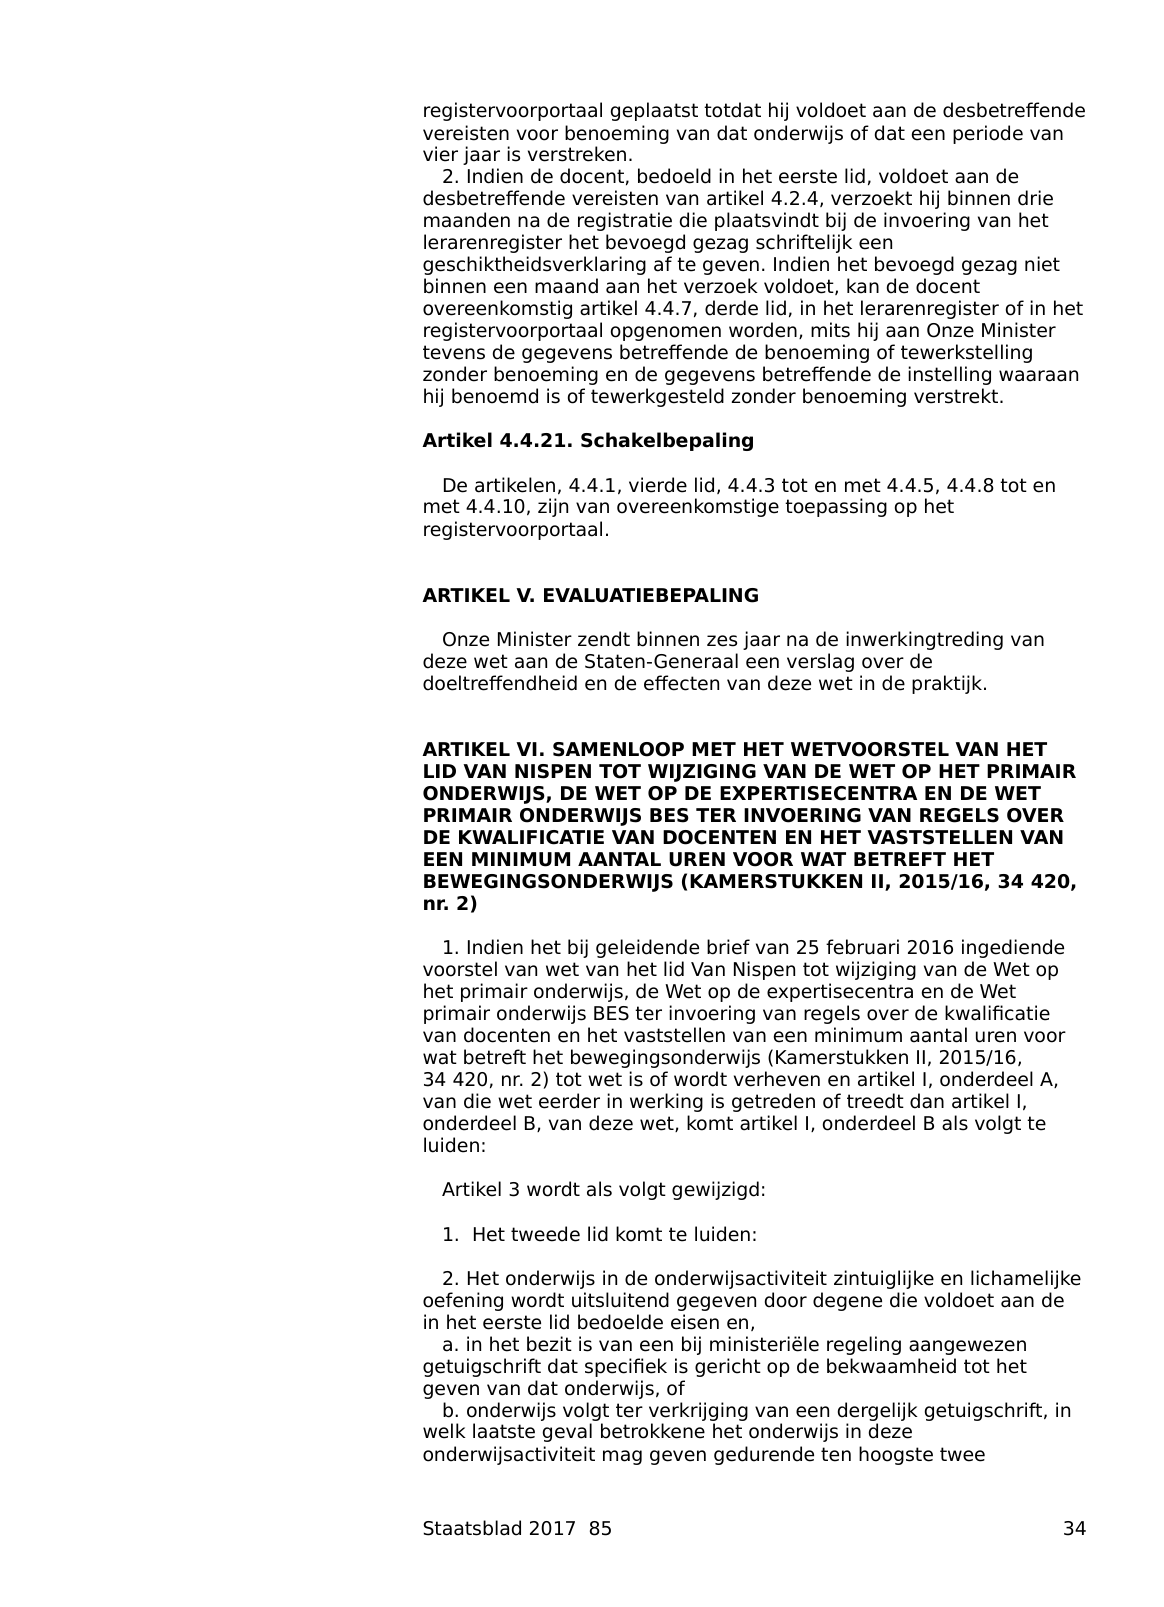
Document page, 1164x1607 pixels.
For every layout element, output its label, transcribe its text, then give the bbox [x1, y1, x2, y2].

text b. onderwijs volgt ter verkrijging van een dergelijk getuigschrift, in welk laatste geval betrokkene het onderwijs in deze onderwijsactiviteit mag geven gedurende ten hoogste twee [422, 1399, 1087, 1465]
text 2. Indien de docent, bedoeld in het eerste lid, voldoet aan de desbetreffende vereisten van artikel 4.2.4, verzoekt hij binnen drie maanden na de registratie die plaatsvindt bij de invoering van het lerarenregister het bevoegd gezag schriftelijk een geschiktheidsverklaring af te geven. Indien het bevoegd gezag niet binnen een maand aan het verzoek voldoet, kan de docent overeenkomstig artikel 4.4.7, derde lid, in het lerarenregister of in het registervoorportaal opgenomen worden, mits hij aan Onze Minister tevens de gegevens betreffende de benoeming of tewerkstelling zonder benoeming en de gegevens betreffende de instelling waaraan hij benoemd is of tewerkgesteld zonder benoeming verstrekt. [422, 166, 1087, 408]
text a. in het bezit is van een bij ministeriële regeling aangewezen getuigschrift dat specifiek is gericht op de bekwaamheid tot het geven van dat onderwijs, of [422, 1333, 1087, 1399]
text Onze Minister zendt binnen zes jaar na de inwerkingtreding van deze wet aan de Staten-Generaal een verslag over de doeltreffendheid en de effecten van deze wet in de praktijk. [422, 629, 1087, 695]
text 1. Indien het bij geleidende brief van 25 februari 2016 ingediende voorstel van wet van het lid Van Nispen tot wijziging van de Wet op het primair onderwijs, de Wet op de expertisecentra en de Wet primair onderwijs BES ter invoering van regels over de kwalificatie van docenten en het vaststellen van een minimum aantal uren voor wat betreft het bewegingsonderwijs (Kamerstukken II, 2015/16, 34 420, nr. 2) tot wet is of wordt verheven en artikel I, onderdeel A, van die wet eerder in werking is getreden of treedt dan artikel I, onderdeel B, van deze wet, komt artikel I, onderdeel B als volgt te luiden: [422, 937, 1087, 1157]
text 2. Het onderwijs in de onderwijsactiviteit zintuiglijke en lichamelijke oefening wordt uitsluitend gegeven door degene die voldoet aan de in het eerste lid bedoelde eisen en, [422, 1268, 1087, 1333]
text 1. Het tweede lid komt te luiden: [422, 1223, 1087, 1245]
text registervoorportaal geplaatst totdat hij voldoet aan de desbetreffende vereisten voor benoeming van dat onderwijs of dat een periode van vier jaar is verstreken. [422, 100, 1087, 166]
subtitle ARTIKEL V. EVALUATIEBEPALING [422, 585, 1087, 607]
subtitle ARTIKEL VI. SAMENLOOP MET HET WETVOORSTEL VAN HET LID VAN NISPEN TOT WIJZIGING VAN DE WET OP HET PRIMAIR ONDERWIJS, DE WET OP DE EXPERTISECENTRA EN DE WET PRIMAIR ONDERWIJS BES TER INVOERING VAN REGELS OVER DE KWALIFICATIE VAN DOCENTEN EN HET VASTSTELLEN VAN EEN MINIMUM AANTAL UREN VOOR WAT BETREFT HET BEWEGINGSONDERWIJS (KAMERSTUKKEN II, 2015/16, 34 420, nr. 2) [422, 739, 1087, 915]
text De artikelen, 4.4.1, vierde lid, 4.4.3 tot en met 4.4.5, 4.4.8 tot en met 4.4.10, zijn van overeenkomstige toepassing op het registervoorportaal. [422, 474, 1087, 540]
text Artikel 3 wordt als volgt gewijzigd: [422, 1179, 1087, 1201]
subtitle Artikel 4.4.21. Schakelbepaling [422, 430, 1087, 452]
